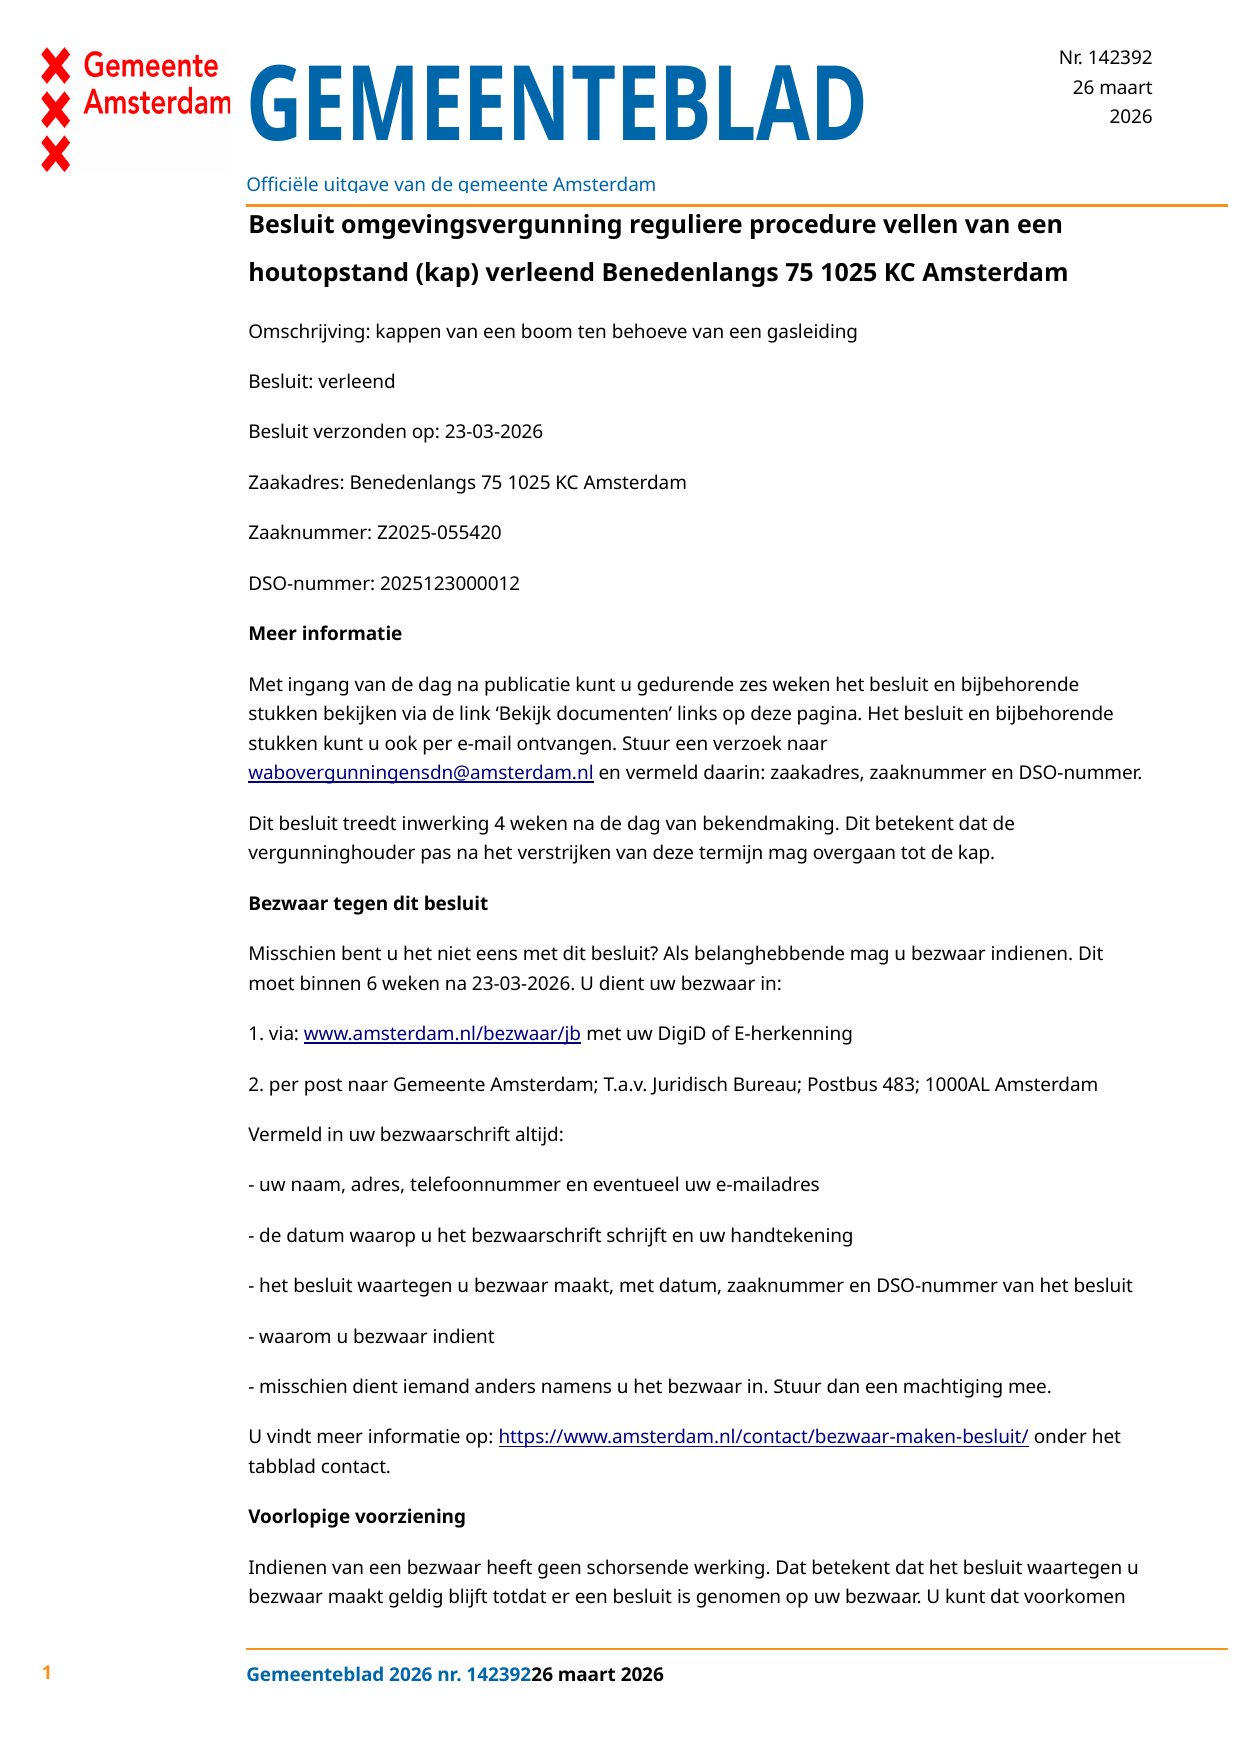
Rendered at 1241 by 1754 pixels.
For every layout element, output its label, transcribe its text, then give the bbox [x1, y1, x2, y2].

picture [41, 47, 231, 172]
text DSO-nummer: 2025123000012 [248, 570, 1152, 596]
text Meer informatie [248, 620, 1152, 646]
text - het besluit waartegen u bezwaar maakt, met datum, zaaknummer en DSO-nummer van het besluit [248, 1272, 1152, 1298]
text Dit besluit treedt inwerking 4 weken na de dag van bekendmaking. Dit betekent dat de vergunninghouder pas na het verstrijken van deze termijn mag overgaan tot de kap. [248, 810, 1152, 865]
text Besluit verzonden op: 23-03-2026 [248, 419, 1152, 444]
text Besluit: verleend [248, 368, 1152, 394]
text - uw naam, adres, telefoonnummer en eventueel uw e-mailadres [248, 1172, 1152, 1197]
text Indienen van een bezwaar heeft geen schorsende werking. Dat betekent dat het besluit waartegen u bezwaar maakt geldig blijft totdat er een besluit is genomen op uw bezwaar. U kunt dat voorkomen [248, 1554, 1152, 1609]
text Vermeld in uw bezwaarschrift altijd: [248, 1121, 1152, 1147]
text - de datum waarop u het bezwaarschrift schrijft en uw handtekening [248, 1222, 1152, 1248]
text 2. per post naar Gemeente Amsterdam; T.a.v. Juridisch Bureau; Postbus 483; 1000AL Amsterdam [248, 1071, 1152, 1097]
text Bezwaar tegen dit besluit [248, 890, 1152, 916]
text Met ingang van de dag na publicatie kunt u gedurende zes weken het besluit en bijbehorende stukken bekijken via de link ‘Bekijk documenten’ links op deze pagina. Het besluit en bijbehorende stukken kunt u ook per e-mail ontvangen. Stuur een verzoek naar wabovergunningensdn@amsterdam.nl en vermeld daarin: zaakadres, zaaknummer en DSO-nummer. [248, 671, 1152, 785]
text - waarom u bezwaar indient [248, 1323, 1152, 1349]
text Omschrijving: kappen van een boom ten behoeve van een gasleiding [248, 318, 1152, 344]
text U vindt meer informatie op: https://www.amsterdam.nl/contact/bezwaar-maken-besluit/ onder het tabblad contact. [248, 1424, 1152, 1479]
text Voorlopige voorziening [248, 1504, 1152, 1529]
text 1. via: www.amsterdam.nl/bezwaar/jb met uw DigiD of E-herkenning [248, 1020, 1152, 1046]
text Misschien bent u het niet eens met dit besluit? Als belanghebbende mag u bezwaar indienen. Dit moet binnen 6 weken na 23-03-2026. U dient uw bezwaar in: [248, 940, 1152, 996]
text Zaaknummer: Z2025-055420 [248, 519, 1152, 545]
text Besluit omgevingsvergunning reguliere procedure vellen van een houtopstand (kap) verleend Benedenlangs 75 1025 KC Amsterdam [248, 207, 1152, 288]
text Zaakadres: Benedenlangs 75 1025 KC Amsterdam [248, 469, 1152, 495]
text - misschien dient iemand anders namens u het bezwaar in. Stuur dan een machtiging mee. [248, 1373, 1152, 1399]
